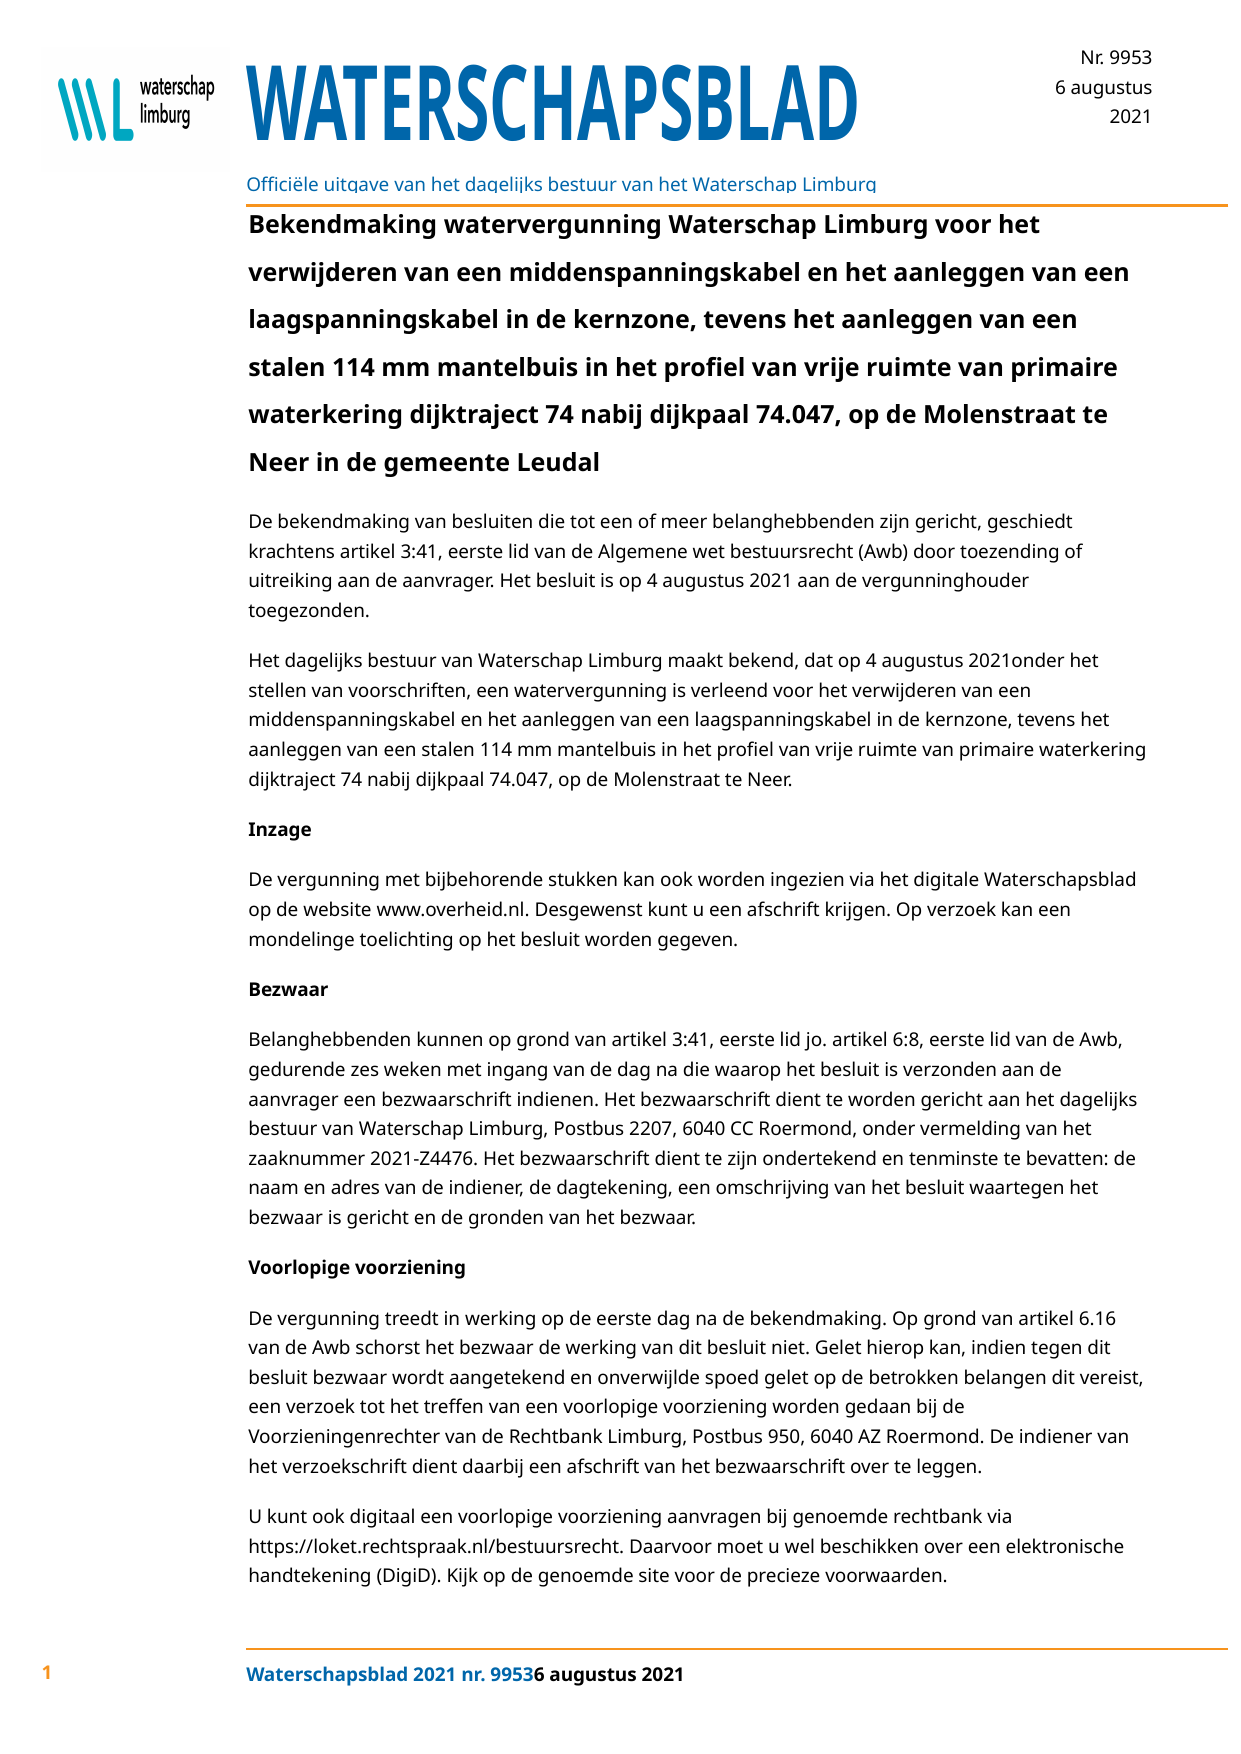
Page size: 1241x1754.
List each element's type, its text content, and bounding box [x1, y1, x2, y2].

text De vergunning met bijbehorende stukken kan ook worden ingezien via het digitale Waterschapsblad op de website www.overheid.nl. Desgewenst kunt u een afschrift krijgen. Op verzoek kan een mondelinge toelichting op het besluit worden gegeven. [248, 867, 1152, 952]
text Belanghebbenden kunnen op grond van artikel 3:41, eerste lid jo. artikel 6:8, eerste lid van de Awb, gedurende zes weken met ingang van de dag na die waarop het besluit is verzonden aan de aanvrager een bezwaarschrift indienen. Het bezwaarschrift dient te worden gericht aan het dagelijks bestuur van Waterschap Limburg, Postbus 2207, 6040 CC Roermond, onder vermelding van het zaaknummer 2021-Z4476. Het bezwaarschrift dient te zijn ondertekend en tenminste te bevatten: de naam en adres van de indiener, de dagtekening, een omschrijving van het besluit waartegen het bezwaar is gericht en de gronden van het bezwaar. [248, 1027, 1152, 1230]
picture [41, 47, 231, 172]
text Bekendmaking watervergunning Waterschap Limburg voor het verwijderen van een middenspanningskabel en het aanleggen van een laagspanningskabel in de kernzone, tevens het aanleggen van een stalen 114 mm mantelbuis in het profiel van vrije ruimte van primaire waterkering dijktraject 74 nabij dijkpaal 74.047, op de Molenstraat te Neer in de gemeente Leudal [248, 207, 1152, 479]
text Inzage [248, 816, 1152, 842]
text Bezwaar [248, 976, 1152, 1002]
text Het dagelijks bestuur van Waterschap Limburg maakt bekend, dat op 4 augustus 2021onder het stellen van voorschriften, een watervergunning is verleend voor het verwijderen van een middenspanningskabel en het aanleggen van een laagspanningskabel in de kernzone, tevens het aanleggen van een stalen 114 mm mantelbuis in het profiel van vrije ruimte van primaire waterkering dijktraject 74 nabij dijkpaal 74.047, op de Molenstraat te Neer. [248, 647, 1152, 792]
text U kunt ook digitaal een voorlopige voorziening aanvragen bij genoemde rechtbank via https://loket.rechtspraak.nl/bestuursrecht. Daarvoor moet u wel beschikken over een elektronische handtekening (DigiD). Kijk op de genoemde site voor de precieze voorwaarden. [248, 1503, 1152, 1588]
text De vergunning treedt in werking op de eerste dag na de bekendmaking. Op grond van artikel 6.16 van de Awb schorst het bezwaar de werking van dit besluit niet. Gelet hierop kan, indien tegen dit besluit bezwaar wordt aangetekend en onverwijlde spoed gelet op de betrokken belangen dit vereist, een verzoek tot het treffen van een voorlopige voorziening worden gedaan bij de Voorzieningenrechter van de Rechtbank Limburg, Postbus 950, 6040 AZ Roermond. De indiener van het verzoekschrift dient daarbij een afschrift van het bezwaarschrift over te leggen. [248, 1305, 1152, 1479]
text Voorlopige voorziening [248, 1254, 1152, 1280]
text De bekendmaking van besluiten die tot een of meer belanghebbenden zijn gericht, geschiedt krachtens artikel 3:41, eerste lid van de Algemene wet bestuursrecht (Awb) door toezending of uitreiking aan de aanvrager. Het besluit is op 4 augustus 2021 aan de vergunninghouder toegezonden. [248, 508, 1152, 623]
